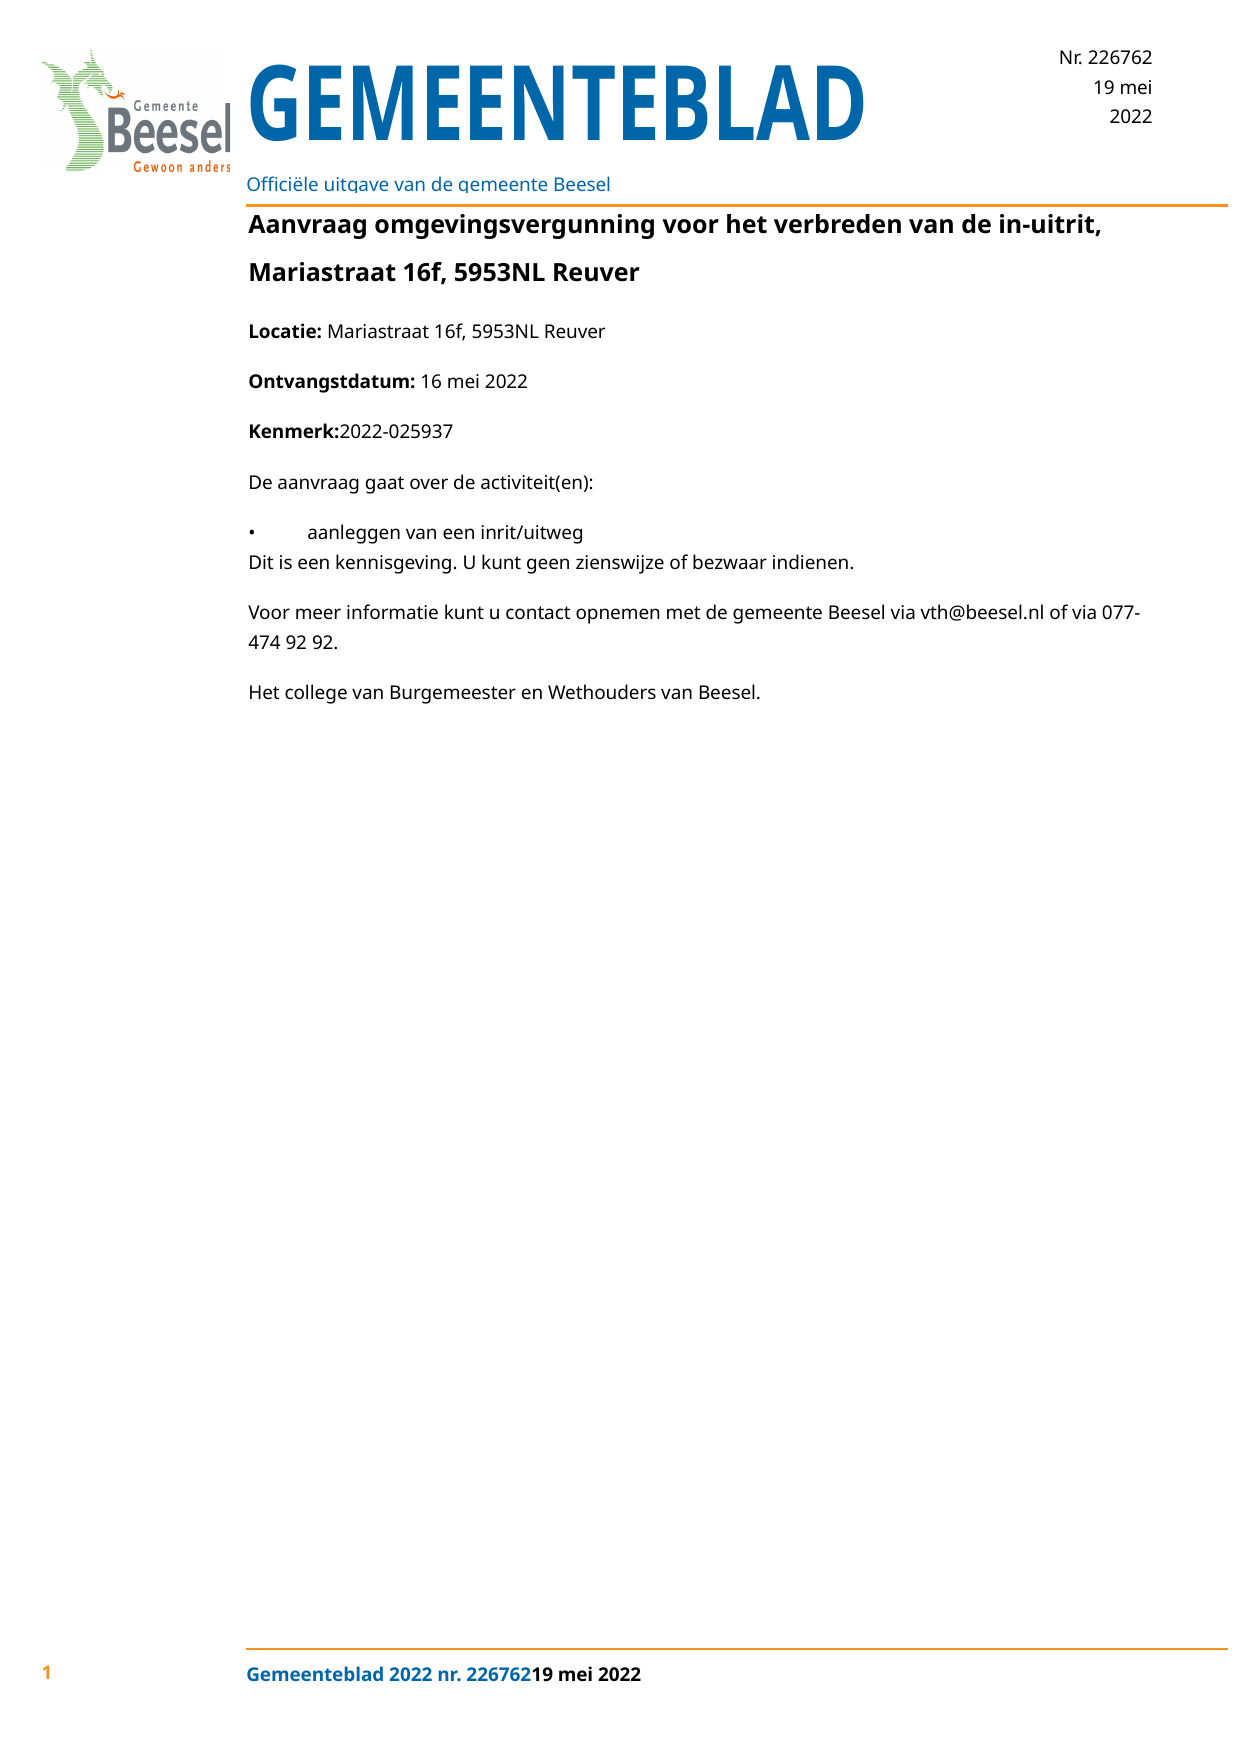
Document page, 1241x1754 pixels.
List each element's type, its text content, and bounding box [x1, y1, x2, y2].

text Aanvraag omgevingsvergunning voor het verbreden van de in-uitrit, Mariastraat 16f, 5953NL Reuver [248, 207, 1152, 288]
text Ontvangstdatum: 16 mei 2022 [248, 368, 1152, 394]
picture [41, 47, 231, 172]
text Locatie: Mariastraat 16f, 5953NL Reuver [248, 318, 1152, 344]
text De aanvraag gaat over de activiteit(en): [248, 469, 1152, 495]
list aanleggen van een inrit/uitweg [248, 519, 1152, 545]
text Het college van Burgemeester en Wethouders van Beesel. [248, 679, 1152, 705]
text Kenmerk:2022-025937 [248, 419, 1152, 444]
text Voor meer informatie kunt u contact opnemen met de gemeente Beesel via vth@beesel.nl of via 077-474 92 92. [248, 599, 1152, 655]
text Dit is een kennisgeving. U kunt geen zienswijze of bezwaar indienen. [248, 549, 1152, 575]
